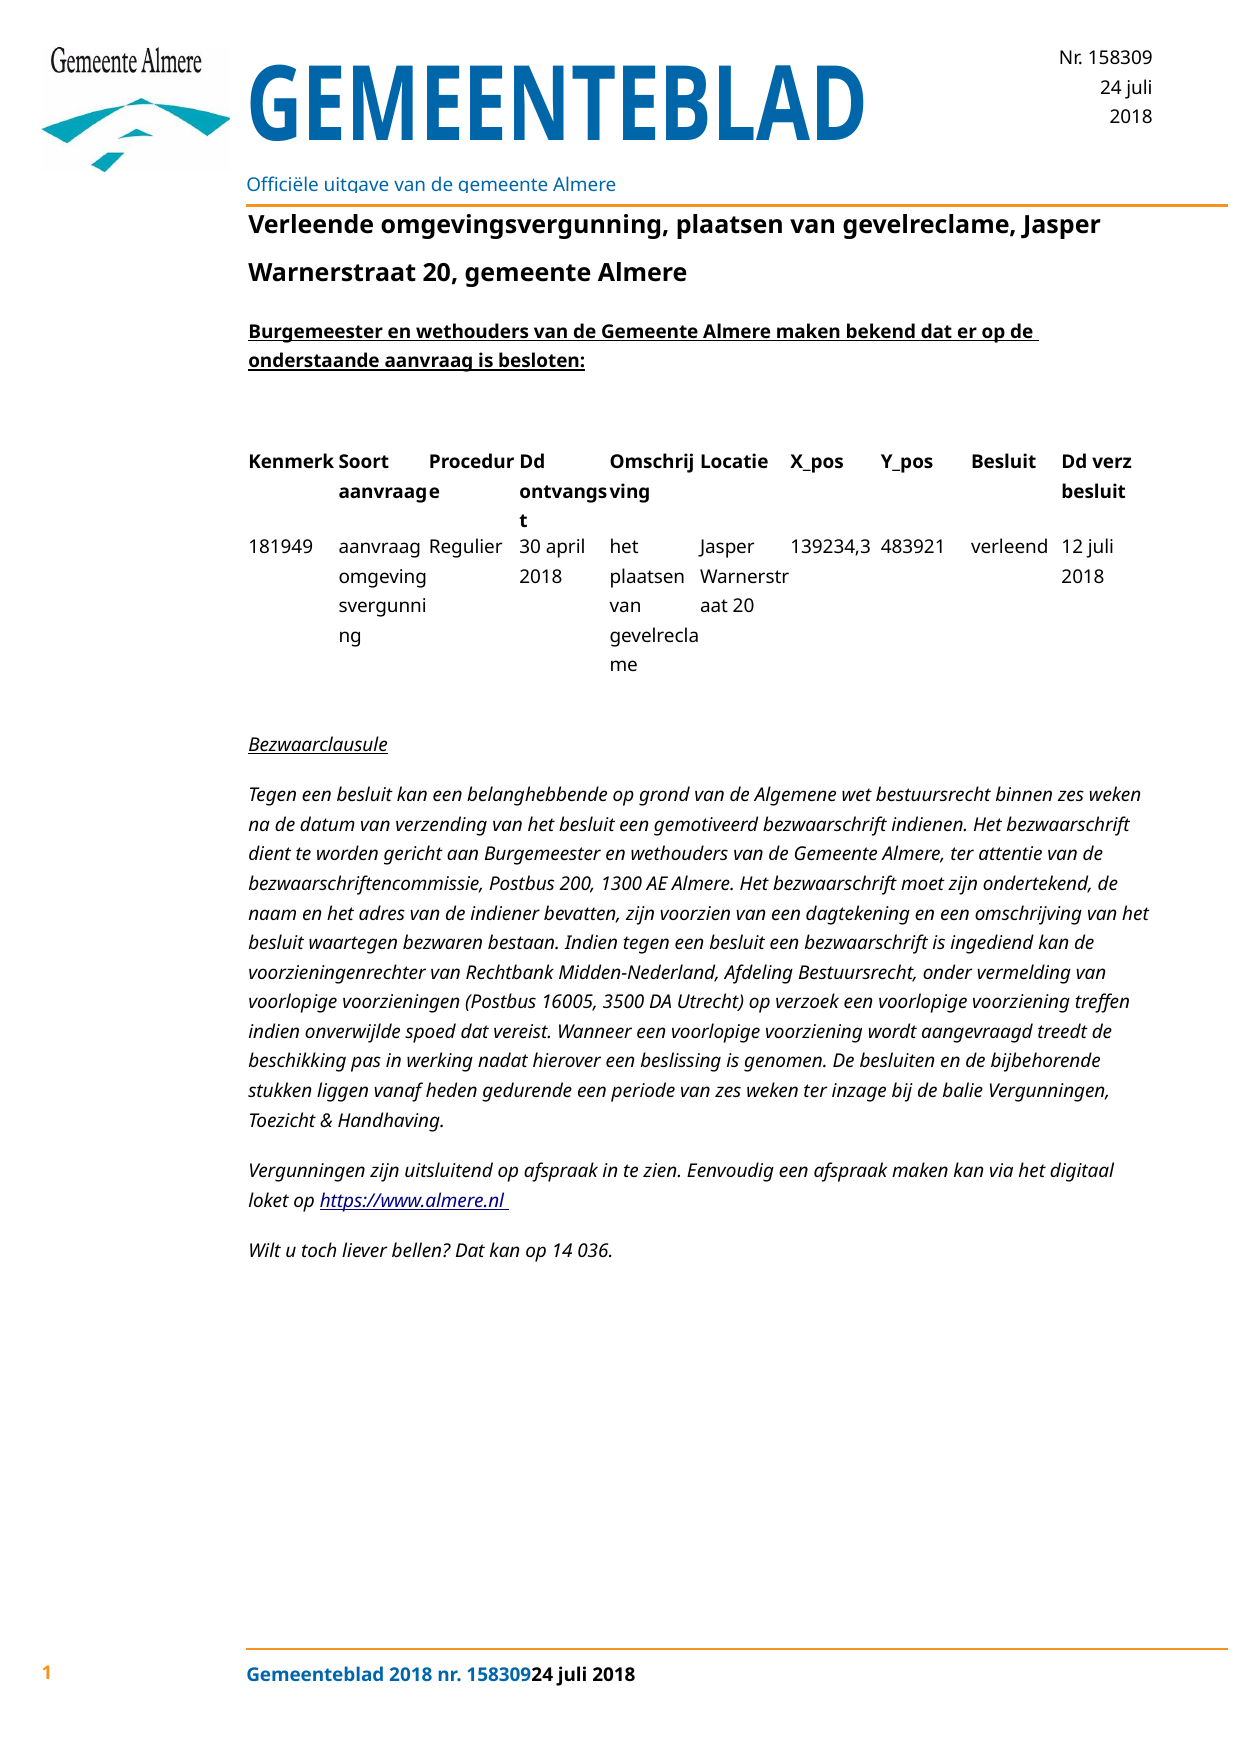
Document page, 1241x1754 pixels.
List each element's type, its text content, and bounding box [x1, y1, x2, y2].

table_header Besluit [971, 449, 1061, 533]
text Wilt u toch liever bellen? Dat kan op 14 036. [248, 1237, 1152, 1263]
table_cell verleend [971, 533, 1061, 677]
text Tegen een besluit kan een belanghebbende op grond van de Algemene wet bestuursrecht binnen zes weken na de datum van verzending van het besluit een gemotiveerd bezwaarschrift indienen. Het bezwaarschrift dient te worden gericht aan Burgemeester en wethouders van de Gemeente Almere, ter attentie van de bezwaarschriftencommissie, Postbus 200, 1300 AE Almere. Het bezwaarschrift moet zijn ondertekend, de naam en het adres van de indiener bevatten, zijn voorzien van een dagtekening en een omschrijving van het besluit waartegen bezwaren bestaan. Indien tegen een besluit een bezwaarschrift is ingediend kan de voorzieningenrechter van Rechtbank Midden-Nederland, Afdeling Bestuursrecht, onder vermelding van voorlopige voorzieningen (Postbus 16005, 3500 DA Utrecht) op verzoek een voorlopige voorziening treffen indien onverwijlde spoed dat vereist. Wanneer een voorlopige voorziening wordt aangevraagd treedt de beschikking pas in werking nadat hierover een beslissing is genomen. De besluiten en de bijbehorende stukken liggen vanaf heden gedurende een periode van zes weken ter inzage bij de balie Vergunningen, Toezicht & Handhaving. [248, 781, 1152, 1133]
text Bezwaarclausule [248, 731, 1152, 757]
table_header Kenmerk [248, 449, 338, 533]
table_header Procedure [429, 449, 519, 533]
text Burgemeester en wethouders van de Gemeente Almere maken bekend dat er op de onderstaande aanvraag is besloten: [248, 318, 1152, 373]
table_cell Regulier [429, 533, 519, 677]
table_cell 12 juli 2018 [1061, 533, 1152, 677]
table_cell 30 april 2018 [519, 533, 609, 677]
table_cell 483921 [881, 533, 971, 677]
table_header Dd ontvangst [519, 449, 609, 533]
picture [41, 47, 231, 172]
text Verleende omgevingsvergunning, plaatsen van gevelreclame, Jasper Warnerstraat 20, gemeente Almere [248, 207, 1152, 288]
table_header Soort aanvraag [338, 449, 429, 533]
table_header Locatie [700, 449, 790, 533]
table_cell Jasper Warnerstraat 20 [700, 533, 790, 677]
table_cell 181949 [248, 533, 338, 677]
table_header Dd verz besluit [1061, 449, 1152, 533]
table_header Y_pos [881, 449, 971, 533]
table_cell aanvraag omgevingsvergunning [338, 533, 429, 677]
text Vergunningen zijn uitsluitend op afspraak in te zien. Eenvoudig een afspraak maken kan via het digitaal loket op https://www.almere.nl [248, 1157, 1152, 1213]
table_header X_pos [790, 449, 881, 533]
table_cell het plaatsen van gevelreclame [609, 533, 700, 677]
table_header Omschrijving [609, 449, 700, 533]
table_cell 139234,3 [790, 533, 881, 677]
